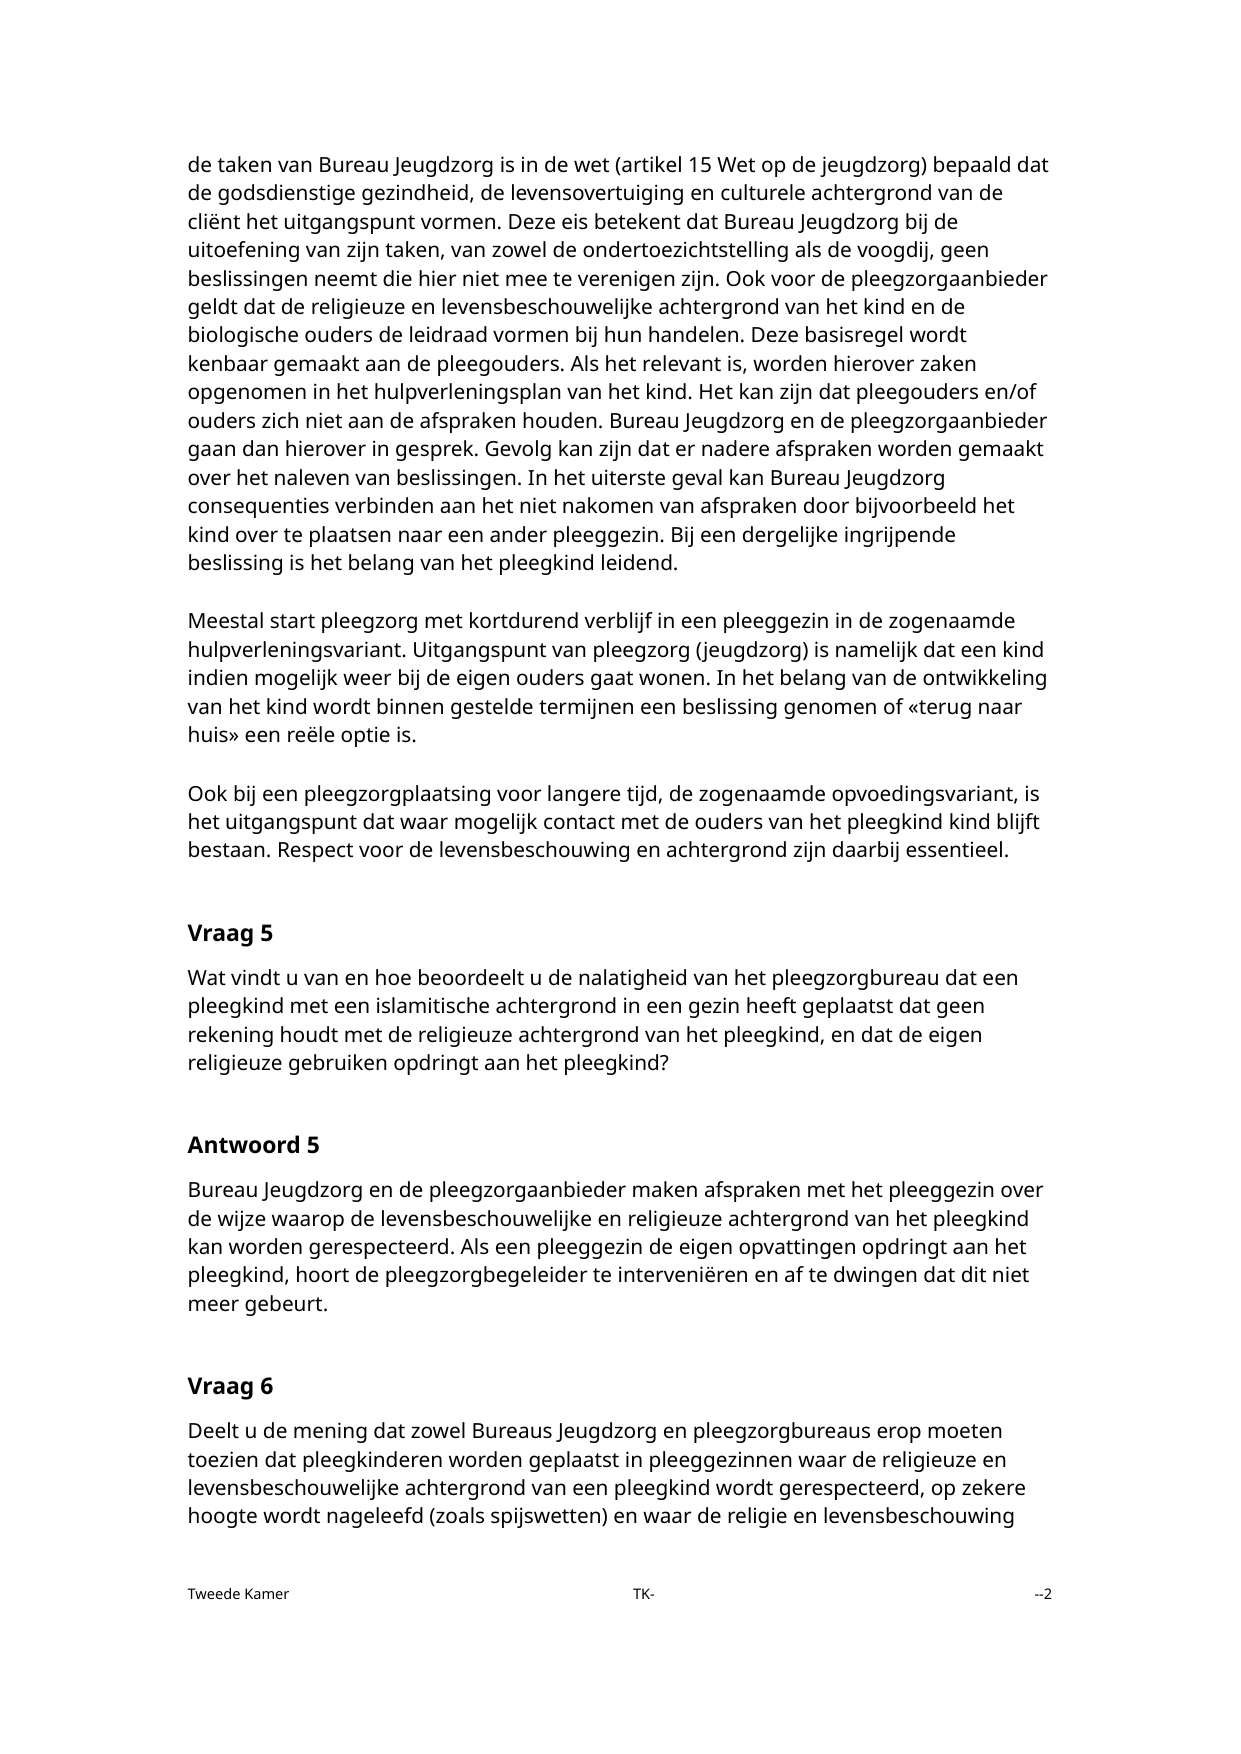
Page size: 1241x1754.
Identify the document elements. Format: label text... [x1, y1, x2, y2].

text de taken van Bureau Jeugdzorg is in de wet (artikel 15 Wet op de jeugdzorg) bepaald dat de godsdienstige gezindheid, de levensovertuiging en culturele achtergrond van de cliënt het uitgangspunt vormen. Deze eis betekent dat Bureau Jeugdzorg bij de uitoefening van zijn taken, van zowel de ondertoezichtstelling als de voogdij, geen beslissingen neemt die hier niet mee te verenigen zijn. Ook voor de pleegzorgaanbieder geldt dat de religieuze en levensbeschouwelijke achtergrond van het kind en de biologische ouders de leidraad vormen bij hun handelen. Deze basisregel wordt kenbaar gemaakt aan de pleegouders. Als het relevant is, worden hierover zaken opgenomen in het hulpverleningsplan van het kind. Het kan zijn dat pleegouders en/of ouders zich niet aan de afspraken houden. Bureau Jeugdzorg en de pleegzorgaanbieder gaan dan hierover in gesprek. Gevolg kan zijn dat er nadere afspraken worden gemaakt over het naleven van beslissingen. In het uiterste geval kan Bureau Jeugdzorg consequenties verbinden aan het niet nakomen van afspraken door bijvoorbeeld het kind over te plaatsen naar een ander pleeggezin. Bij een dergelijke ingrijpende beslissing is het belang van het pleegkind leidend. [187, 150, 1053, 577]
text Ook bij een pleegzorgplaatsing voor langere tijd, de zogenaamde opvoedingsvariant, is het uitgangspunt dat waar mogelijk contact met de ouders van het pleegkind kind blijft bestaan. Respect voor de levensbeschouwing en achtergrond zijn daarbij essentieel. [187, 779, 1053, 864]
text Meestal start pleegzorg met kortdurend verblijf in een pleeggezin in de zogenaamde hulpverleningsvariant. Uitgangspunt van pleegzorg (jeugdzorg) is namelijk dat een kind indien mogelijk weer bij de eigen ouders gaat wonen. In het belang van de ontwikkeling van het kind wordt binnen gestelde termijnen een beslissing genomen of «terug naar huis» een reële optie is. [187, 607, 1053, 749]
text Bureau Jeugdzorg en de pleegzorgaanbieder maken afspraken met het pleeggezin over de wijze waarop de levensbeschouwelijke en religieuze achtergrond van het pleegkind kan worden gerespecteerd. Als een pleeggezin de eigen opvattingen opdringt aan het pleegkind, hoort de pleegzorgbegeleider te interveniëren en af te dwingen dat dit niet meer gebeurt. [187, 1175, 1053, 1317]
text Deelt u de mening dat zowel Bureaus Jeugdzorg en pleegzorgbureaus erop moeten toezien dat pleegkinderen worden geplaatst in pleeggezinnen waar de religieuze en levensbeschouwelijke achtergrond van een pleegkind wordt gerespecteerd, op zekere hoogte wordt nageleefd (zoals spijswetten) en waar de religie en levensbeschouwing [187, 1416, 1053, 1530]
subtitle Vraag 6 [187, 1370, 1053, 1401]
subtitle Vraag 5 [187, 917, 1053, 948]
subtitle Antwoord 5 [187, 1129, 1053, 1160]
text Wat vindt u van en hoe beoordeelt u de nalatigheid van het pleegzorgbureau dat een pleegkind met een islamitische achtergrond in een gezin heeft geplaatst dat geen rekening houdt met de religieuze achtergrond van het pleegkind, en dat de eigen religieuze gebruiken opdringt aan het pleegkind? [187, 963, 1053, 1077]
